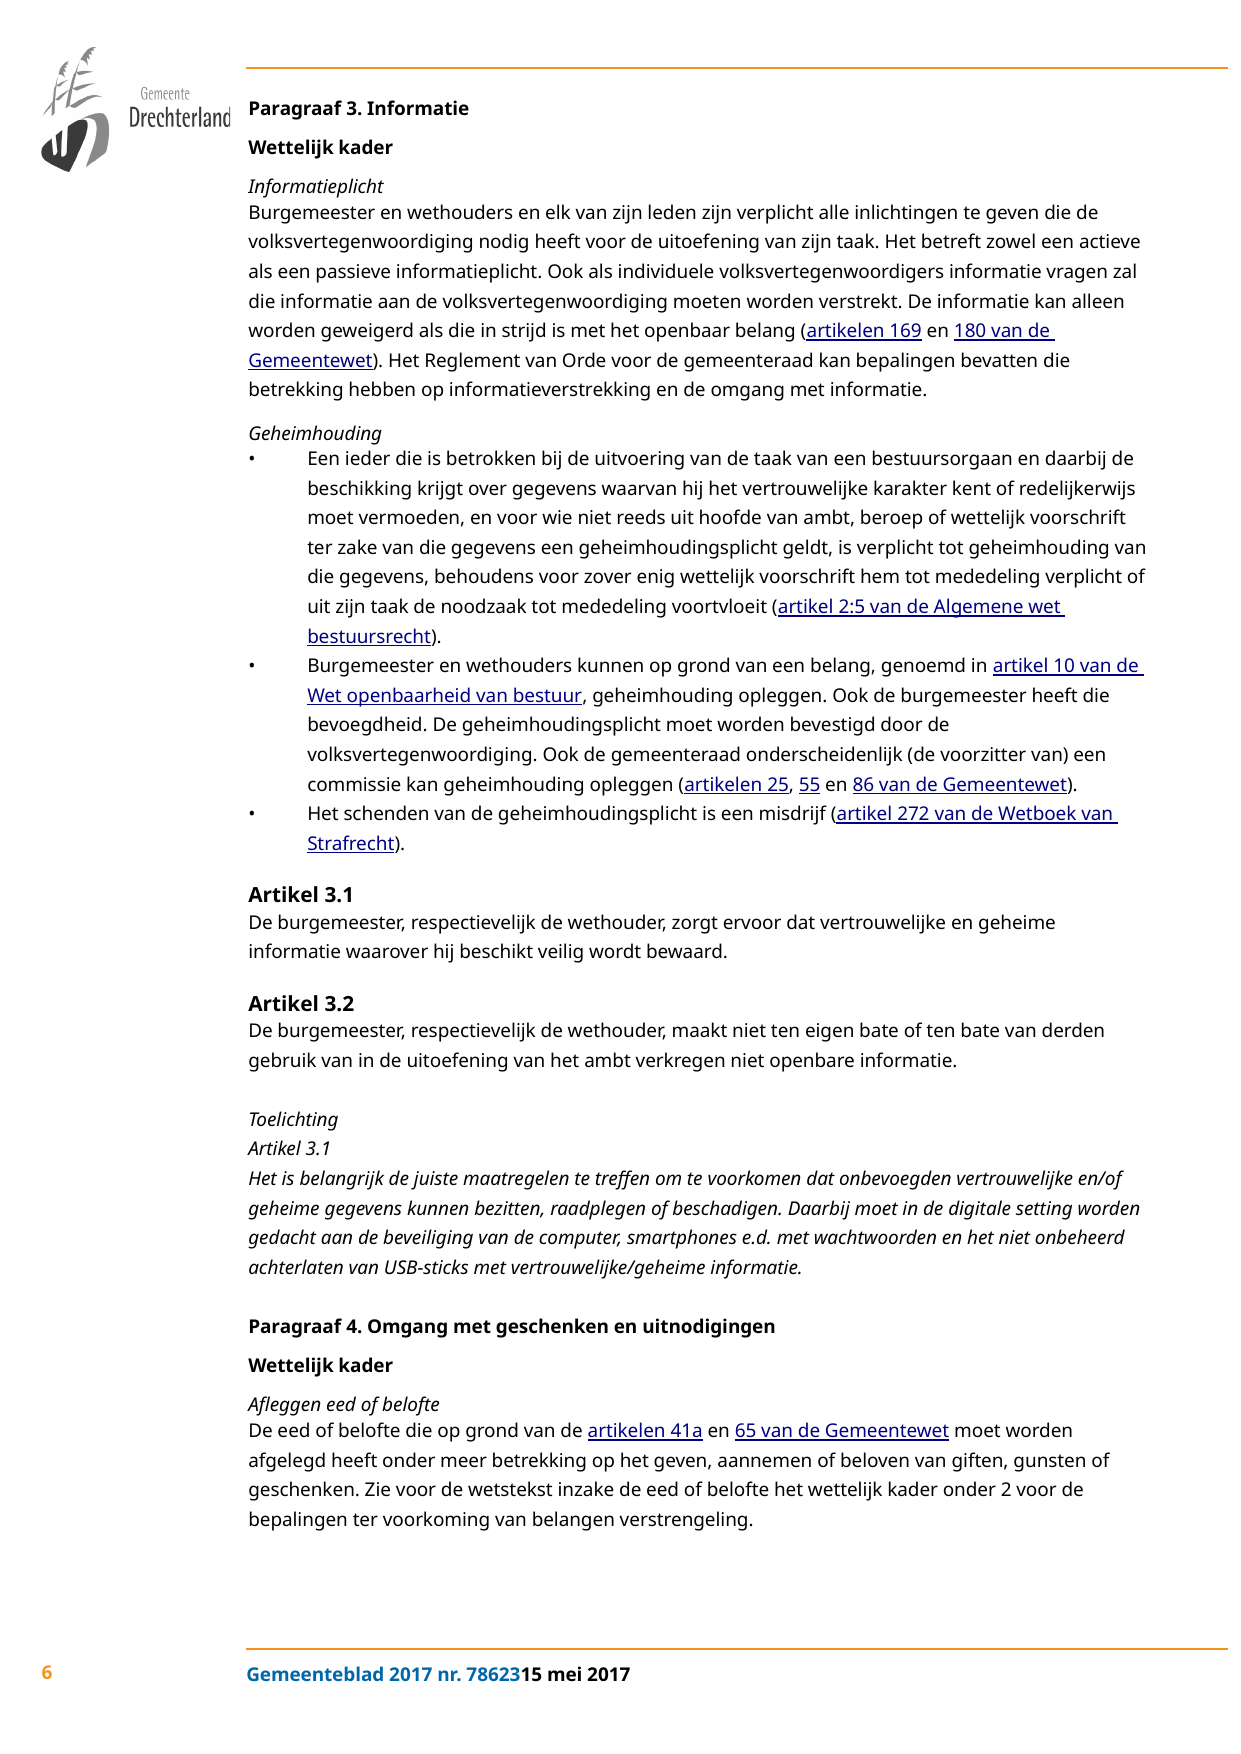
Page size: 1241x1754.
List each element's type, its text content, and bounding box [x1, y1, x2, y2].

text Burgemeester en wethouders en elk van zijn leden zijn verplicht alle inlichtingen te geven die de volksvertegenwoordiging nodig heeft voor de uitoefening van zijn taak. Het betreft zowel een actieve als een passieve informatieplicht. Ook als individuele volksvertegenwoordigers informatie vragen zal die informatie aan de volksvertegenwoordiging moeten worden verstrekt. De informatie kan alleen worden geweigerd als die in strijd is met het openbaar belang (artikelen 169 en 180 van de Gemeentewet). Het Reglement van Orde voor de gemeenteraad kan bepalingen bevatten die betrekking hebben op informatieverstrekking en de omgang met informatie. [248, 199, 1152, 402]
text De burgemeester, respectievelijk de wethouder, zorgt ervoor dat vertrouwelijke en geheime informatie waarover hij beschikt veilig wordt bewaard. [248, 909, 1152, 964]
text Afleggen eed of belofte [248, 1392, 1152, 1417]
text Het is belangrijk de juiste maatregelen te treffen om te voorkomen dat onbevoegden vertrouwelijke en/of geheime gegevens kunnen bezitten, raadplegen of beschadigen. Daarbij moet in de digitale setting worden gedacht aan de beveiliging van de computer, smartphones e.d. met wachtwoorden en het niet onbeheerd achterlaten van USB-sticks met vertrouwelijke/geheime informatie. [248, 1165, 1152, 1280]
list Burgemeester en wethouders kunnen op grond van een belang, genoemd in artikel 10 van de Wet openbaarheid van bestuur, geheimhouding opleggen. Ook de burgemeester heeft die bevoegdheid. De geheimhoudingsplicht moet worden bevestigd door de volksvertegenwoordiging. Ook de gemeenteraad onderscheidenlijk (de voorzitter van) een commissie kan geheimhouding opleggen (artikelen 25, 55 en 86 van de Gemeentewet). [248, 652, 1152, 797]
text Paragraaf 3. Informatie [248, 95, 1152, 121]
text Wettelijk kader [248, 134, 1152, 160]
text Wettelijk kader [248, 1352, 1152, 1378]
list Een ieder die is betrokken bij de uitvoering van de taak van een bestuursorgaan en daarbij de beschikking krijgt over gegevens waarvan hij het vertrouwelijke karakter kent of redelijkerwijs moet vermoeden, en voor wie niet reeds uit hoofde van ambt, beroep of wettelijk voorschrift ter zake van die gegevens een geheimhoudingsplicht geldt, is verplicht tot geheimhouding van die gegevens, behoudens voor zover enig wettelijk voorschrift hem tot mededeling verplicht of uit zijn taak de noodzaak tot mededeling voortvloeit (artikel 2:5 van de Algemene wet bestuursrecht). [248, 445, 1152, 649]
text Geheimhouding [248, 420, 1152, 445]
text Artikel 3.1 [248, 880, 1152, 909]
text Artikel 3.2 [248, 989, 1152, 1017]
text Informatieplicht [248, 173, 1152, 199]
text Artikel 3.1 [248, 1136, 1152, 1161]
text De eed of belofte die op grond van de artikelen 41a en 65 van de Gemeentewet moet worden afgelegd heeft onder meer betrekking op het geven, aannemen of beloven van giften, gunsten of geschenken. Zie voor de wetstekst inzake de eed of belofte het wettelijk kader onder 2 voor de bepalingen ter voorkoming van belangen verstrengeling. [248, 1417, 1152, 1532]
text De burgemeester, respectievelijk de wethouder, maakt niet ten eigen bate of ten bate van derden gebruik van in de uitoefening van het ambt verkregen niet openbare informatie. [248, 1017, 1152, 1073]
text Toelichting [248, 1106, 1152, 1132]
picture [41, 47, 231, 172]
list Het schenden van de geheimhoudingsplicht is een misdrijf (artikel 272 van de Wetboek van Strafrecht). [248, 800, 1152, 856]
text Paragraaf 4. Omgang met geschenken en uitnodigingen [248, 1313, 1152, 1339]
